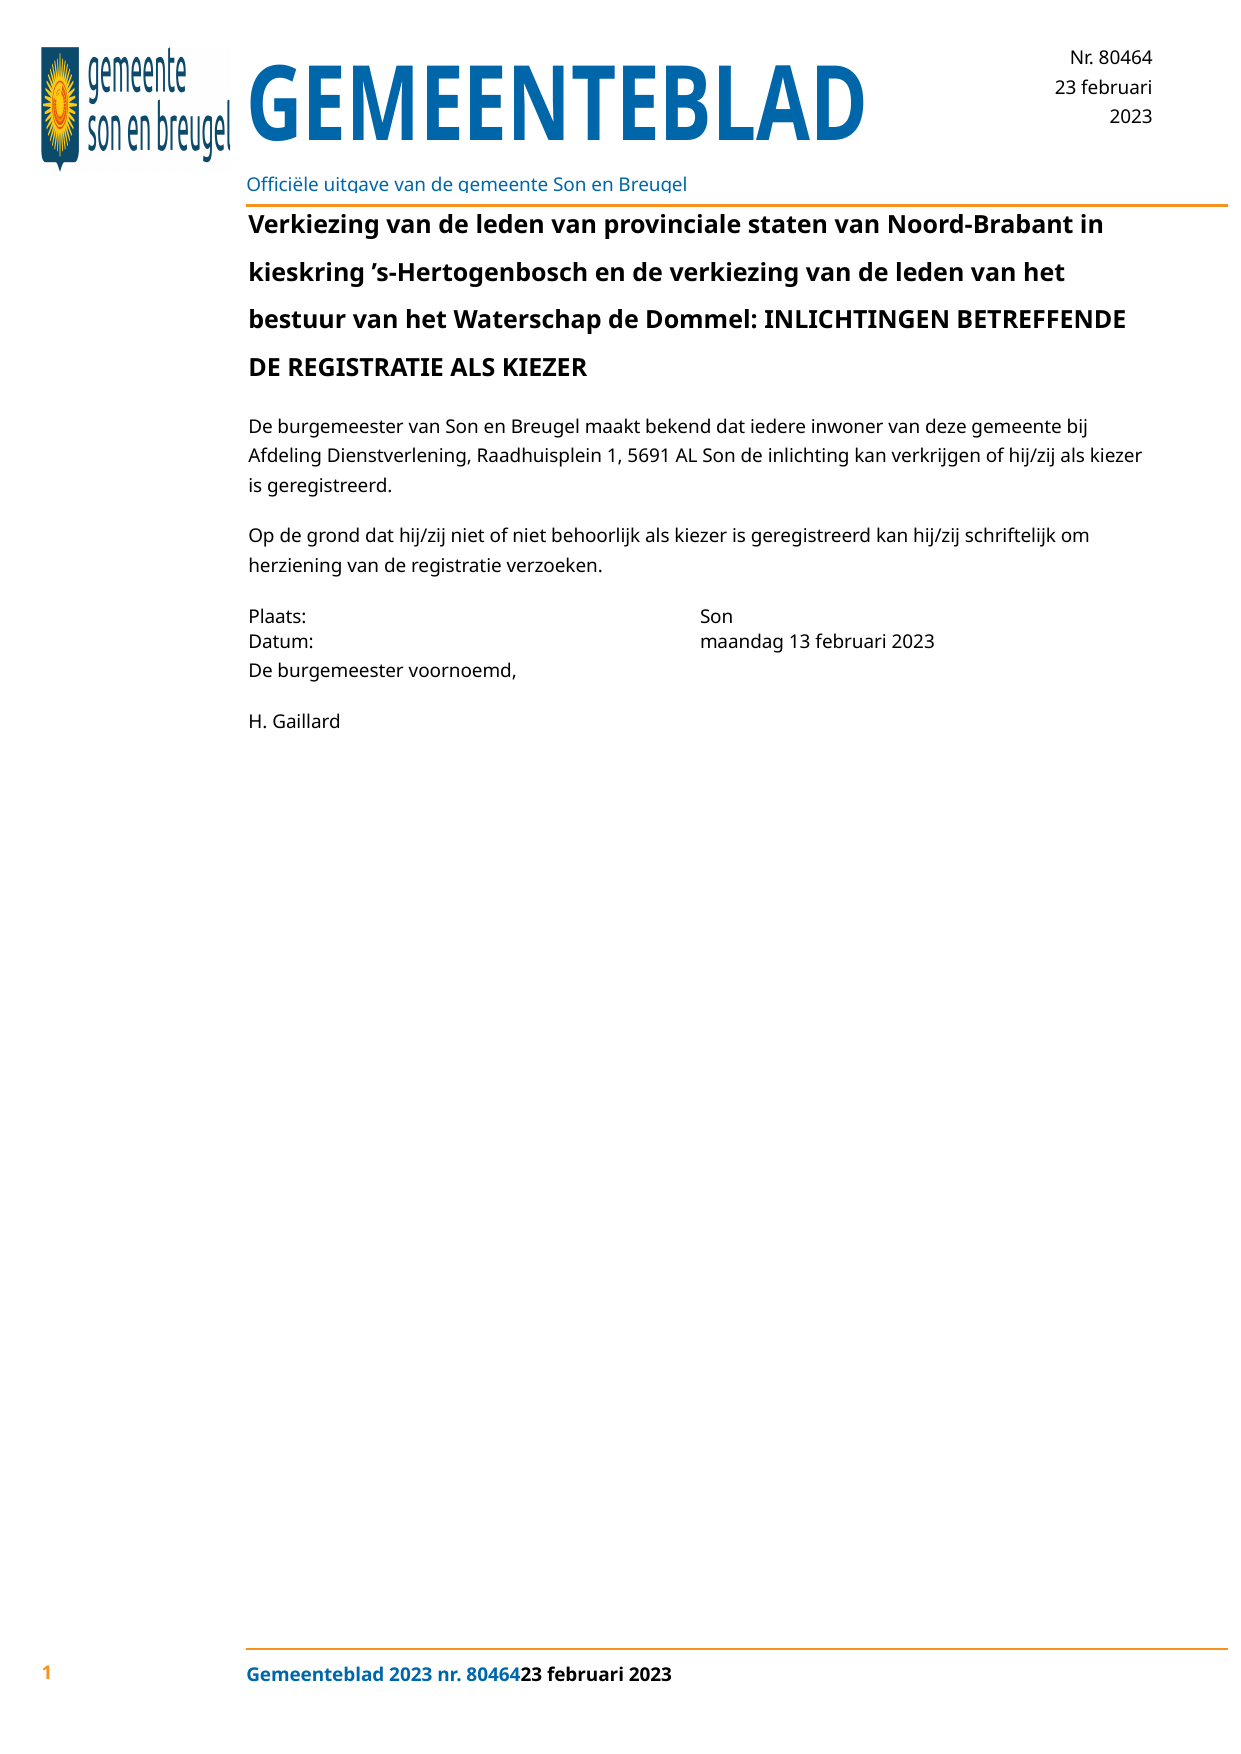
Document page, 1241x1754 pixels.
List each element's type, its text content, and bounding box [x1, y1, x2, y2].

text Op de grond dat hij/zij niet of niet behoorlijk als kiezer is geregistreerd kan hij/zij schriftelijk om herziening van de registratie verzoeken. [248, 523, 1152, 578]
table_header Son [700, 603, 1152, 628]
picture [41, 47, 231, 172]
text De burgemeester voornoemd, [248, 657, 1152, 683]
table_header Plaats: [248, 603, 700, 628]
text Verkiezing van de leden van provinciale staten van Noord-Brabant in kieskring ’s-Hertogenbosch en de verkiezing van de leden van het bestuur van het Waterschap de Dommel: INLICHTINGEN BETREFFENDE DE REGISTRATIE ALS KIEZER [248, 207, 1152, 384]
text De burgemeester van Son en Breugel maakt bekend dat iedere inwoner van deze gemeente bij Afdeling Dienstverlening, Raadhuisplein 1, 5691 AL Son de inlichting kan verkrijgen of hij/zij als kiezer is geregistreerd. [248, 413, 1152, 498]
table_cell Datum: [248, 629, 700, 654]
text H. Gaillard [248, 708, 1152, 734]
table_cell maandag 13 februari 2023 [700, 629, 1152, 654]
